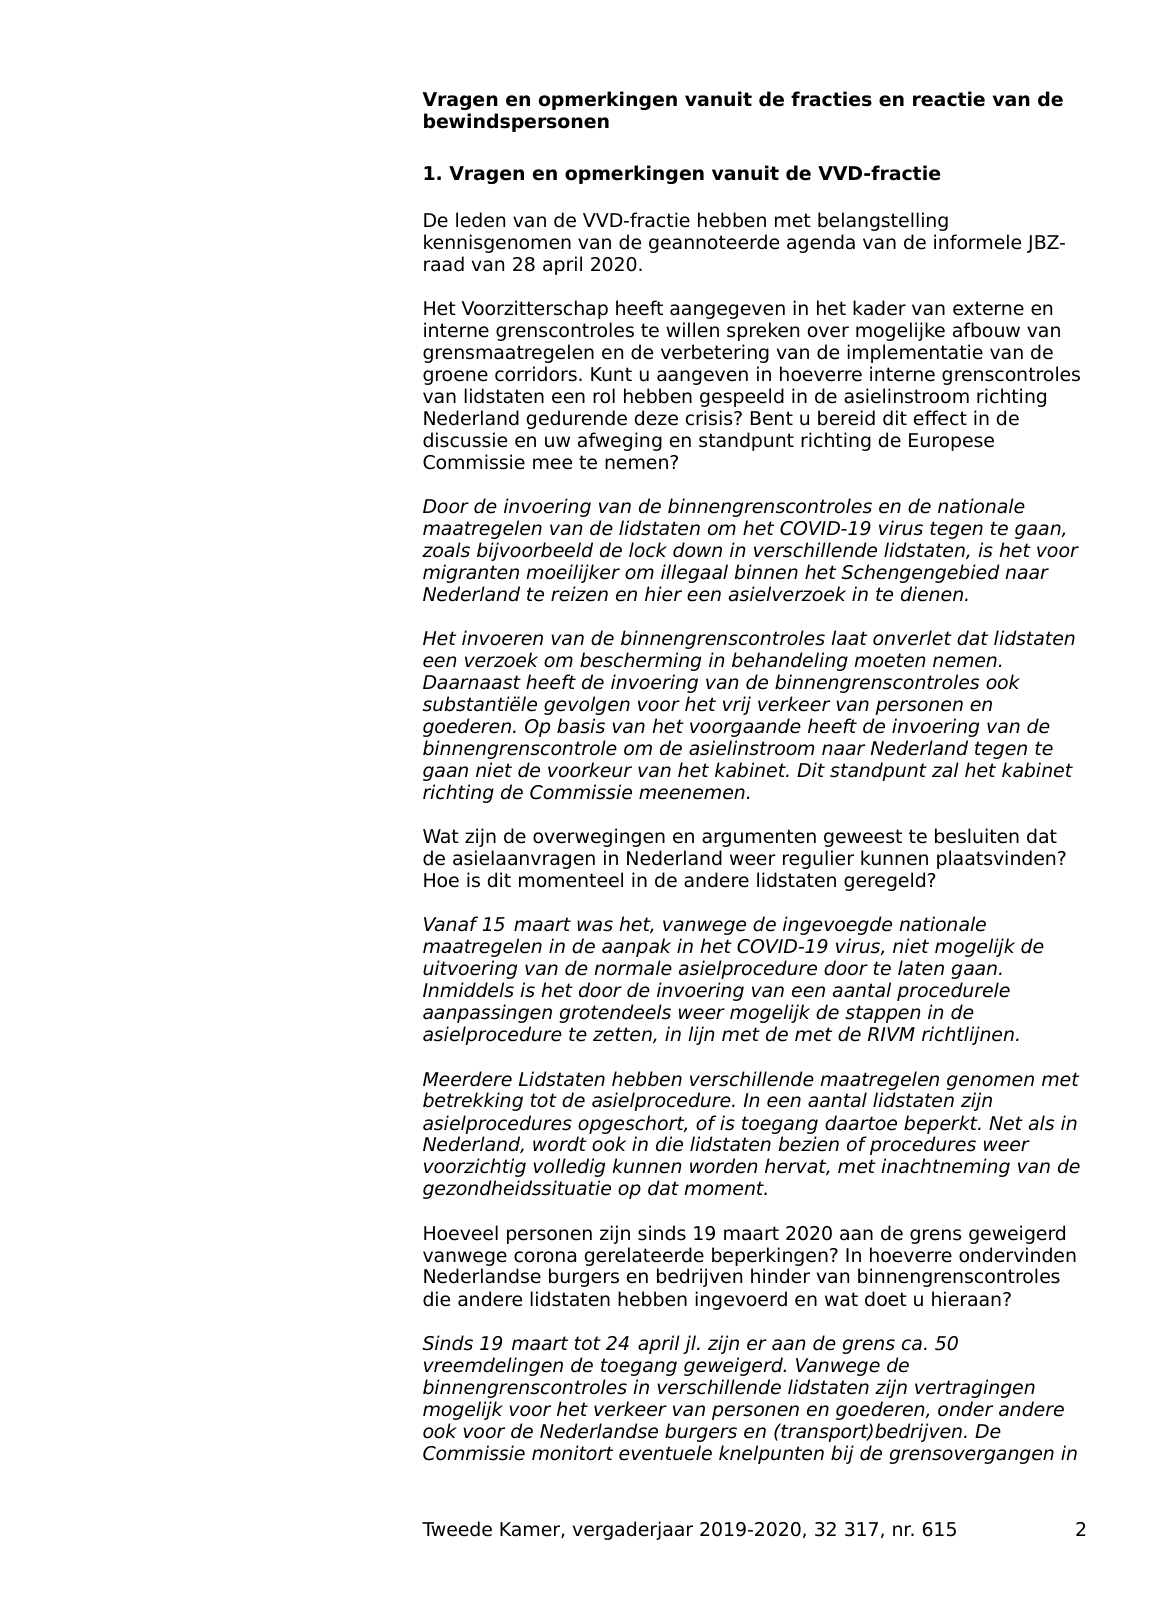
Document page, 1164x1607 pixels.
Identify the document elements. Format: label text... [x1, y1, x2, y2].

text Vanaf 15 maart was het, vanwege de ingevoegde nationale maatregelen in de aanpak in het COVID-19 virus, niet mogelijk de uitvoering van de normale asielprocedure door te laten gaan. Inmiddels is het door de invoering van een aantal procedurele aanpassingen grotendeels weer mogelijk de stappen in de asielprocedure te zetten, in lijn met de met de RIVM richtlijnen. [422, 914, 1087, 1046]
text Door de invoering van de binnengrenscontroles en de nationale maatregelen van de lidstaten om het COVID-19 virus tegen te gaan, zoals bijvoorbeeld de lock down in verschillende lidstaten, is het voor migranten moeilijker om illegaal binnen het Schengengebied naar Nederland te reizen en hier een asielverzoek in te dienen. [422, 496, 1087, 606]
subtitle 1. Vragen en opmerkingen vanuit de VVD-fractie [422, 163, 1087, 185]
text Meerdere Lidstaten hebben verschillende maatregelen genomen met betrekking tot de asielprocedure. In een aantal lidstaten zijn asielprocedures opgeschort, of is toegang daartoe beperkt. Net als in Nederland, wordt ook in die lidstaten bezien of procedures weer voorzichtig volledig kunnen worden hervat, met inachtneming van de gezondheidssituatie op dat moment. [422, 1068, 1087, 1200]
subtitle Vragen en opmerkingen vanuit de fracties en reactie van de bewindspersonen [422, 89, 1087, 133]
text De leden van de VVD-fractie hebben met belangstelling kennisgenomen van de geannoteerde agenda van de informele JBZ-raad van 28 april 2020. [422, 210, 1087, 276]
text Het Voorzitterschap heeft aangegeven in het kader van externe en interne grenscontroles te willen spreken over mogelijke afbouw van grensmaatregelen en de verbetering van de implementatie van de groene corridors. Kunt u aangeven in hoeverre interne grenscontroles van lidstaten een rol hebben gespeeld in de asielinstroom richting Nederland gedurende deze crisis? Bent u bereid dit effect in de discussie en uw afweging en standpunt richting de Europese Commissie mee te nemen? [422, 298, 1087, 474]
text Het invoeren van de binnengrenscontroles laat onverlet dat lidstaten een verzoek om bescherming in behandeling moeten nemen. Daarnaast heeft de invoering van de binnengrenscontroles ook substantiële gevolgen voor het vrij verkeer van personen en goederen. Op basis van het voorgaande heeft de invoering van de binnengrenscontrole om de asielinstroom naar Nederland tegen te gaan niet de voorkeur van het kabinet. Dit standpunt zal het kabinet richting de Commissie meenemen. [422, 628, 1087, 804]
text Hoeveel personen zijn sinds 19 maart 2020 aan de grens geweigerd vanwege corona gerelateerde beperkingen? In hoeverre ondervinden Nederlandse burgers en bedrijven hinder van binnengrenscontroles die andere lidstaten hebben ingevoerd en wat doet u hieraan? [422, 1222, 1087, 1310]
text Wat zijn de overwegingen en argumenten geweest te besluiten dat de asielaanvragen in Nederland weer regulier kunnen plaatsvinden? Hoe is dit momenteel in de andere lidstaten geregeld? [422, 826, 1087, 892]
text Sinds 19 maart tot 24 april jl. zijn er aan de grens ca. 50 vreemdelingen de toegang geweigerd. Vanwege de binnengrenscontroles in verschillende lidstaten zijn vertragingen mogelijk voor het verkeer van personen en goederen, onder andere ook voor de Nederlandse burgers en (transport)bedrijven. De Commissie monitort eventuele knelpunten bij de grensovergangen in [422, 1333, 1087, 1464]
